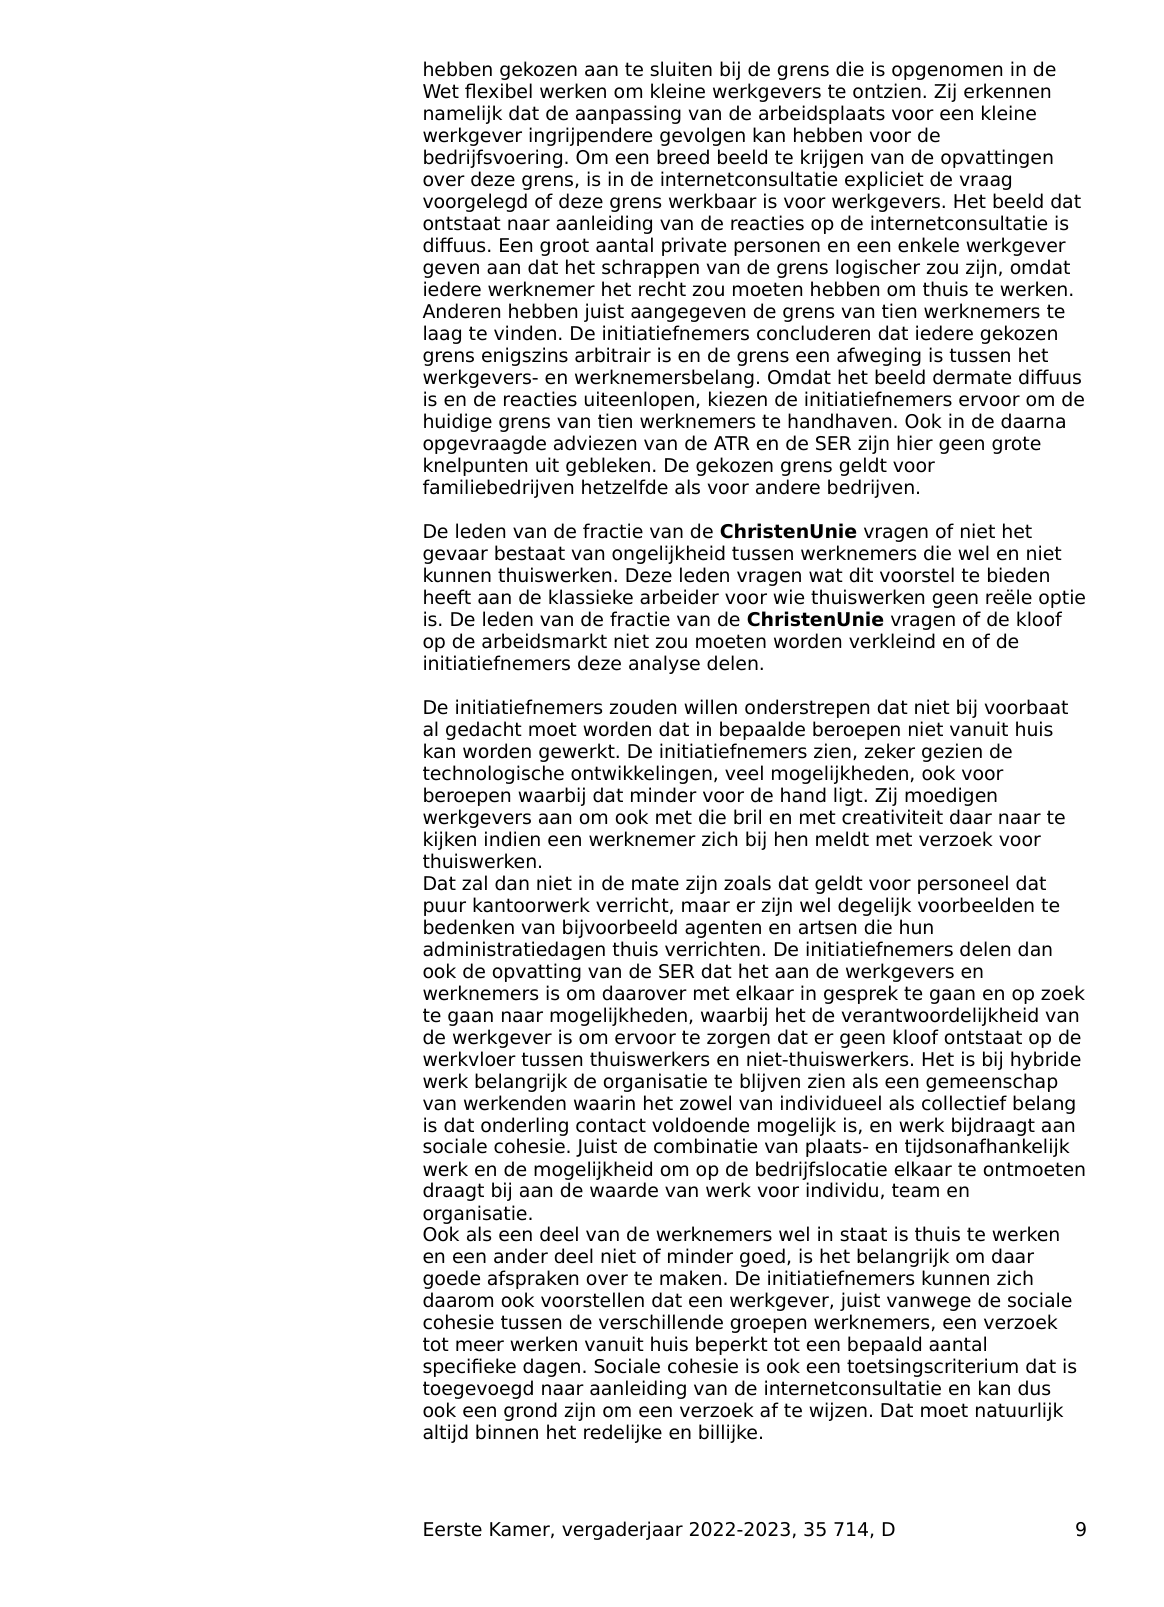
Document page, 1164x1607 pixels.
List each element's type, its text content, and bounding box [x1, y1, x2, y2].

text Ook als een deel van de werknemers wel in staat is thuis te werken en een ander deel niet of minder goed, is het belangrijk om daar goede afspraken over te maken. De initiatiefnemers kunnen zich daarom ook voorstellen dat een werkgever, juist vanwege de sociale cohesie tussen de verschillende groepen werknemers, een verzoek tot meer werken vanuit huis beperkt tot een bepaald aantal specifieke dagen. Sociale cohesie is ook een toetsingscriterium dat is toegevoegd naar aanleiding van de internetconsultatie en kan dus ook een grond zijn om een verzoek af te wijzen. Dat moet natuurlijk altijd binnen het redelijke en billijke. [422, 1224, 1087, 1444]
text hebben gekozen aan te sluiten bij de grens die is opgenomen in de Wet flexibel werken om kleine werkgevers te ontzien. Zij erkennen namelijk dat de aanpassing van de arbeidsplaats voor een kleine werkgever ingrijpendere gevolgen kan hebben voor de bedrijfsvoering. Om een breed beeld te krijgen van de opvattingen over deze grens, is in de internetconsultatie expliciet de vraag voorgelegd of deze grens werkbaar is voor werkgevers. Het beeld dat ontstaat naar aanleiding van de reacties op de internetconsultatie is diffuus. Een groot aantal private personen en een enkele werkgever geven aan dat het schrappen van de grens logischer zou zijn, omdat iedere werknemer het recht zou moeten hebben om thuis te werken. Anderen hebben juist aangegeven de grens van tien werknemers te laag te vinden. De initiatiefnemers concluderen dat iedere gekozen grens enigszins arbitrair is en de grens een afweging is tussen het werkgevers- en werknemersbelang. Omdat het beeld dermate diffuus is en de reacties uiteenlopen, kiezen de initiatiefnemers ervoor om de huidige grens van tien werknemers te handhaven. Ook in de daarna opgevraagde adviezen van de ATR en de SER zijn hier geen grote knelpunten uit gebleken. De gekozen grens geldt voor familiebedrijven hetzelfde als voor andere bedrijven. [422, 59, 1087, 499]
text De leden van de fractie van de ChristenUnie vragen of niet het gevaar bestaat van ongelijkheid tussen werknemers die wel en niet kunnen thuiswerken. Deze leden vragen wat dit voorstel te bieden heeft aan de klassieke arbeider voor wie thuiswerken geen reële optie is. De leden van de fractie van de ChristenUnie vragen of de kloof op de arbeidsmarkt niet zou moeten worden verkleind en of de initiatiefnemers deze analyse delen. [422, 521, 1087, 675]
text Dat zal dan niet in de mate zijn zoals dat geldt voor personeel dat puur kantoorwerk verricht, maar er zijn wel degelijk voorbeelden te bedenken van bijvoorbeeld agenten en artsen die hun administratiedagen thuis verrichten. De initiatiefnemers delen dan ook de opvatting van de SER dat het aan de werkgevers en werknemers is om daarover met elkaar in gesprek te gaan en op zoek te gaan naar mogelijkheden, waarbij het de verantwoordelijkheid van de werkgever is om ervoor te zorgen dat er geen kloof ontstaat op de werkvloer tussen thuiswerkers en niet-thuiswerkers. Het is bij hybride werk belangrijk de organisatie te blijven zien als een gemeenschap van werkenden waarin het zowel van individueel als collectief belang is dat onderling contact voldoende mogelijk is, en werk bijdraagt aan sociale cohesie. Juist de combinatie van plaats- en tijdsonafhankelijk werk en de mogelijkheid om op de bedrijfslocatie elkaar te ontmoeten draagt bij aan de waarde van werk voor individu, team en organisatie. [422, 873, 1087, 1224]
text De initiatiefnemers zouden willen onderstrepen dat niet bij voorbaat al gedacht moet worden dat in bepaalde beroepen niet vanuit huis kan worden gewerkt. De initiatiefnemers zien, zeker gezien de technologische ontwikkelingen, veel mogelijkheden, ook voor beroepen waarbij dat minder voor de hand ligt. Zij moedigen werkgevers aan om ook met die bril en met creativiteit daar naar te kijken indien een werknemer zich bij hen meldt met verzoek voor thuiswerken. [422, 697, 1087, 873]
